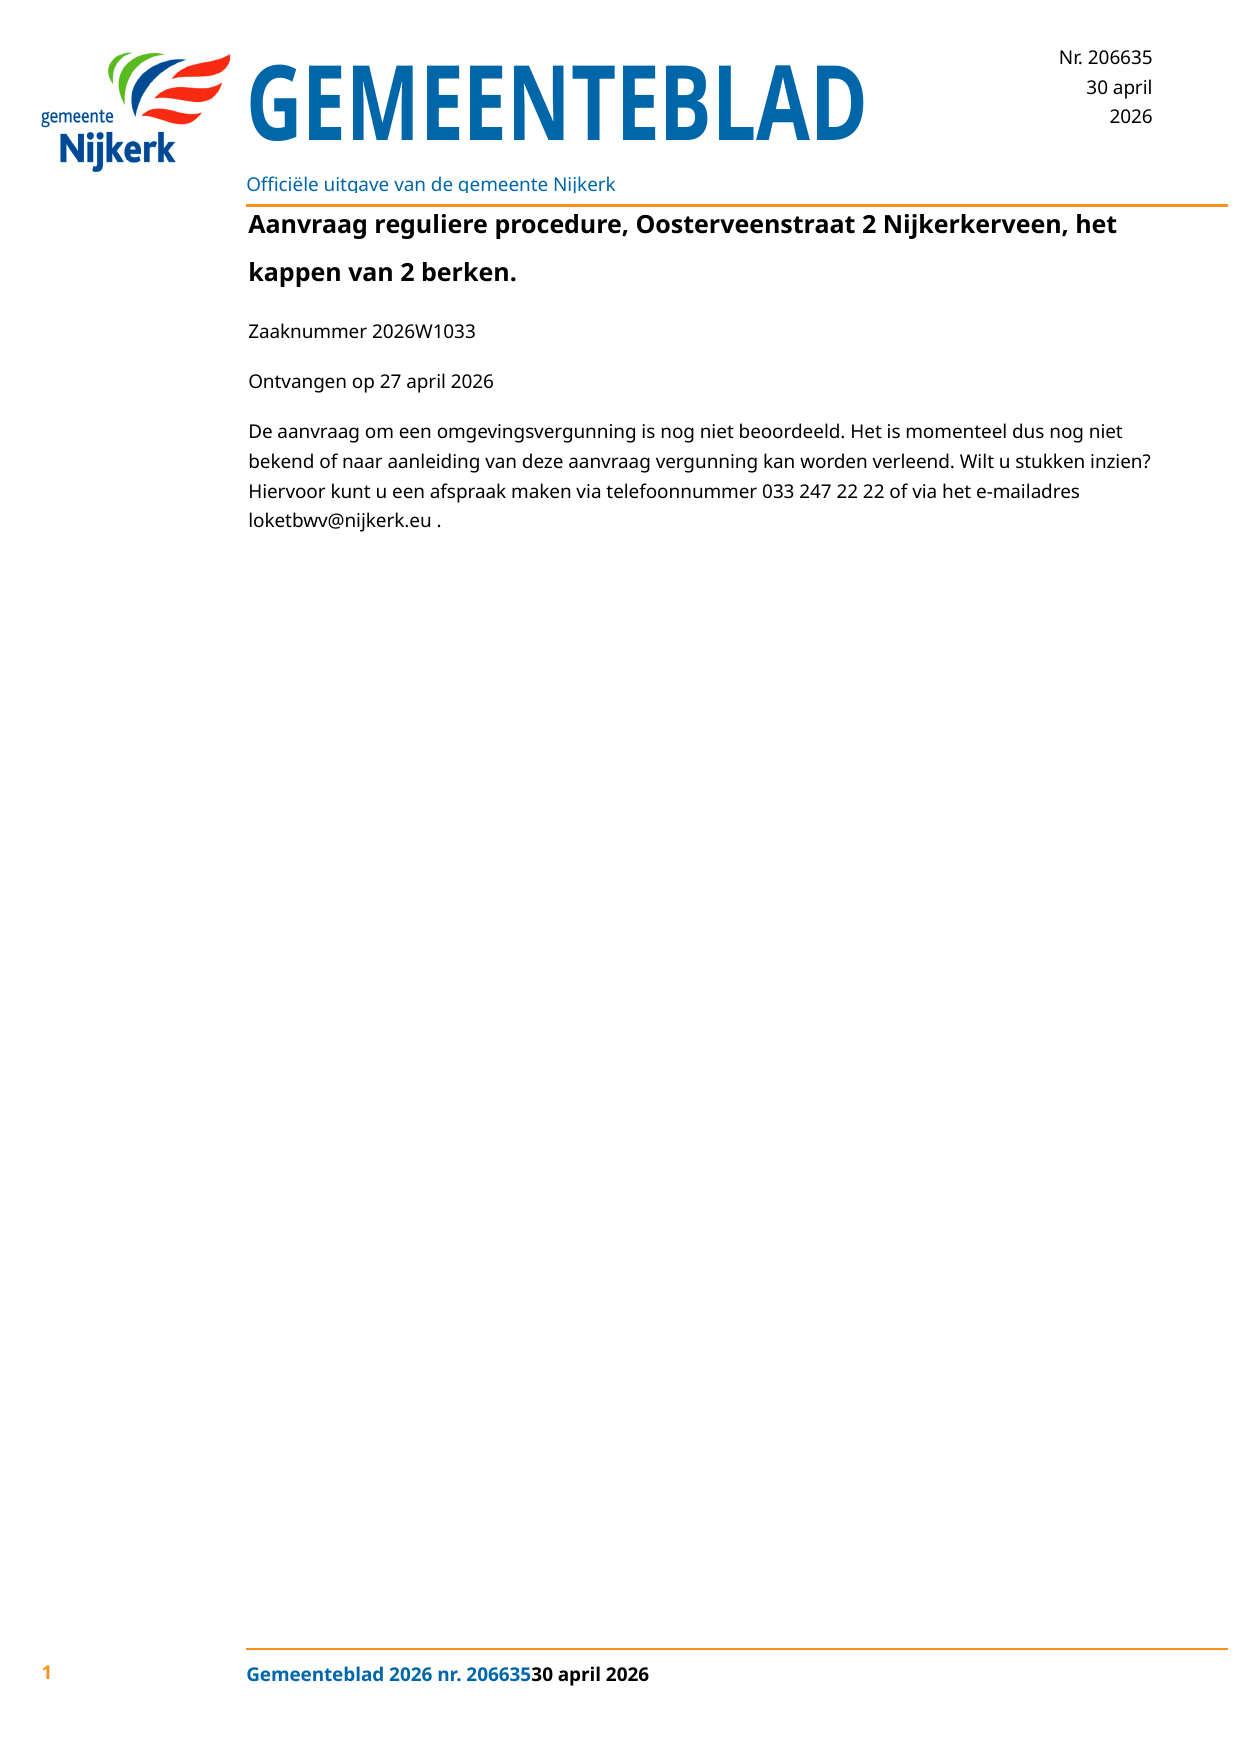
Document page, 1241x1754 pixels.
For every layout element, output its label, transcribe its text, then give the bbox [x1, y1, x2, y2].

text Zaaknummer 2026W1033 [248, 318, 1152, 344]
picture [41, 47, 231, 172]
text Aanvraag reguliere procedure, Oosterveenstraat 2 Nijkerkerveen, het kappen van 2 berken. [248, 207, 1152, 288]
text De aanvraag om een omgevingsvergunning is nog niet beoordeeld. Het is momenteel dus nog niet bekend of naar aanleiding van deze aanvraag vergunning kan worden verleend. Wilt u stukken inzien? Hiervoor kunt u een afspraak maken via telefoonnummer 033 247 22 22 of via het e-mailadres loketbwv@nijkerk.eu . [248, 419, 1152, 533]
text Ontvangen op 27 april 2026 [248, 368, 1152, 394]
